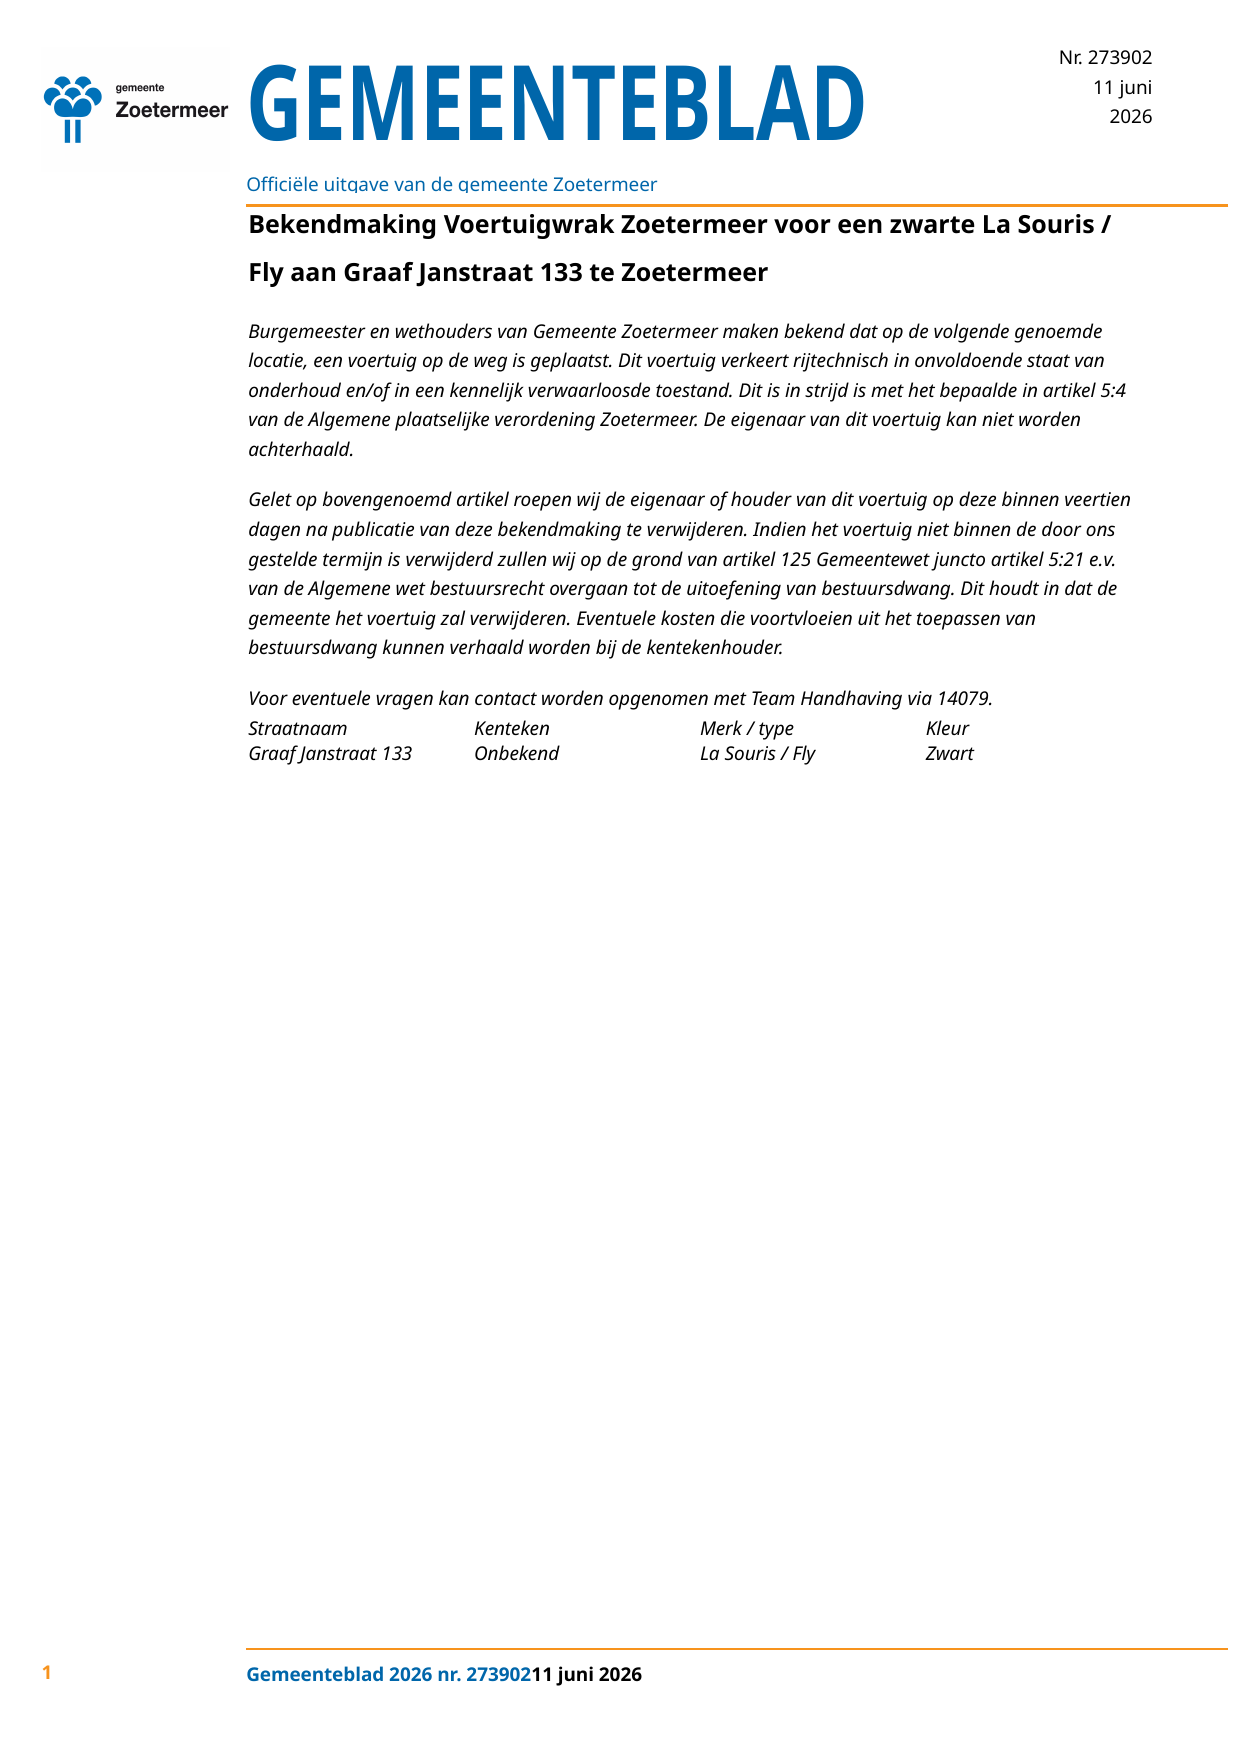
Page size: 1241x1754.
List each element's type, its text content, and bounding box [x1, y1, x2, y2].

table_cell Zwart [926, 740, 1152, 766]
table_cell Onbekend [474, 740, 700, 766]
table_header Kleur [926, 715, 1152, 740]
text Burgemeester en wethouders van Gemeente Zoetermeer maken bekend dat op de volgende genoemde locatie, een voertuig op de weg is geplaatst. Dit voertuig verkeert rijtechnisch in onvoldoende staat van onderhoud en/of in een kennelijk verwaarloosde toestand. Dit is in strijd is met het bepaalde in artikel 5:4 van de Algemene plaatselijke verordening Zoetermeer. De eigenaar van dit voertuig kan niet worden achterhaald. [248, 318, 1152, 462]
text Bekendmaking Voertuigwrak Zoetermeer voor een zwarte La Souris / Fly aan Graaf Janstraat 133 te Zoetermeer [248, 207, 1152, 288]
text Gelet op bovengenoemd artikel roepen wij de eigenaar of houder van dit voertuig op deze binnen veertien dagen na publicatie van deze bekendmaking te verwijderen. Indien het voertuig niet binnen de door ons gestelde termijn is verwijderd zullen wij op de grond van artikel 125 Gemeentewet juncto artikel 5:21 e.v. van de Algemene wet bestuursrecht overgaan tot de uitoefening van bestuursdwang. Dit houdt in dat de gemeente het voertuig zal verwijderen. Eventuele kosten die voortvloeien uit het toepassen van bestuursdwang kunnen verhaald worden bij de kentekenhouder. [248, 487, 1152, 660]
text Voor eventuele vragen kan contact worden opgenomen met Team Handhaving via 14079. [248, 685, 1152, 711]
table_header Straatnaam [248, 715, 474, 740]
table_cell Graaf Janstraat 133 [248, 740, 474, 766]
table_cell La Souris / Fly [700, 740, 926, 766]
table_header Merk / type [700, 715, 926, 740]
picture [41, 47, 231, 172]
table_header Kenteken [474, 715, 700, 740]
